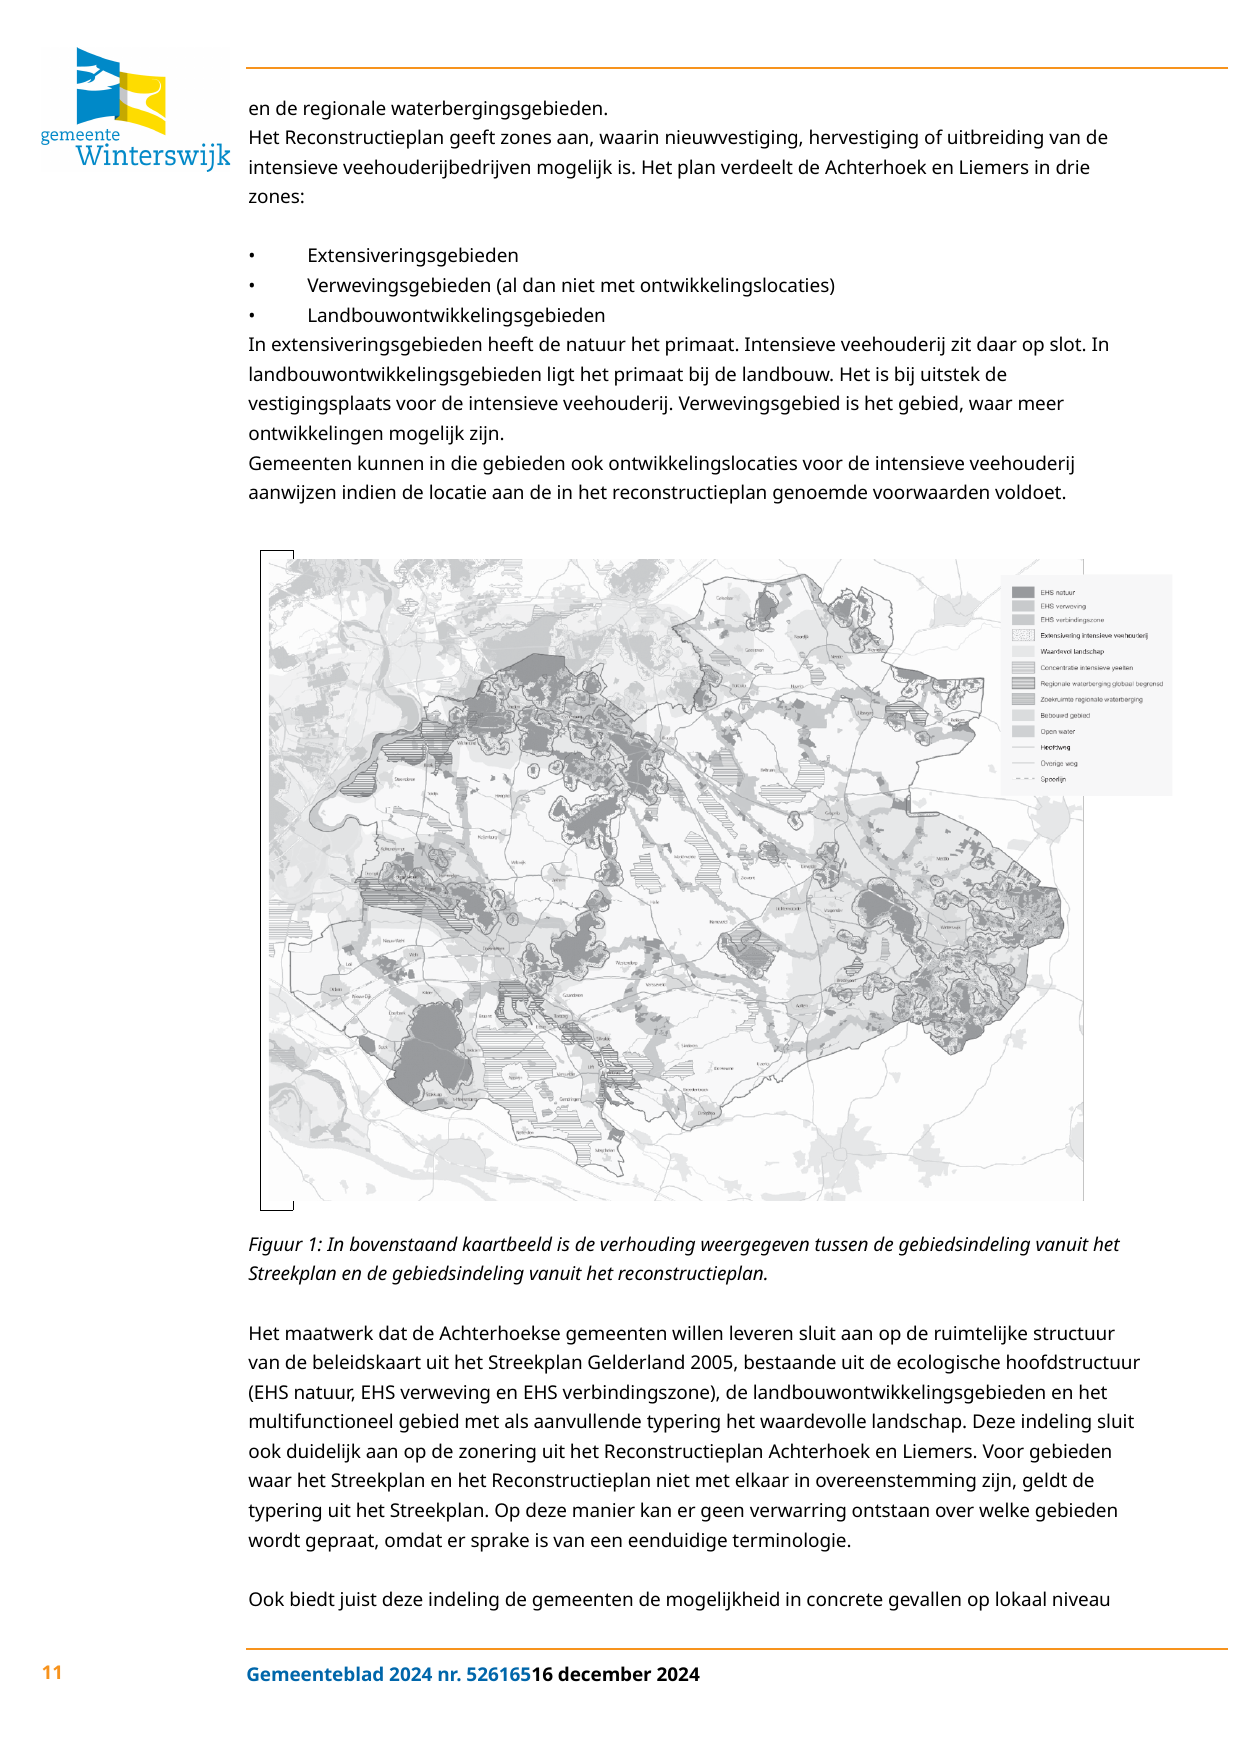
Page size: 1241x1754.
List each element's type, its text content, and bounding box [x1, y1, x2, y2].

text Het maatwerk dat de Achterhoekse gemeenten willen leveren sluit aan op de ruimtelijke structuur van de beleidskaart uit het Streekplan Gelderland 2005, bestaande uit de ecologische hoofdstructuur (EHS natuur, EHS verweving en EHS verbindingszone), de landbouwontwikkelingsgebieden en het multifunctioneel gebied met als aanvullende typering het waardevolle landschap. Deze indeling sluit ook duidelijk aan op de zonering uit het Reconstructieplan Achterhoek en Liemers. Voor gebieden waar het Streekplan en het Reconstructieplan niet met elkaar in overeenstemming zijn, geldt de typering uit het Streekplan. Op deze manier kan er geen verwarring ontstaan over welke gebieden wordt gepraat, omdat er sprake is van een eenduidige terminologie. [248, 1320, 1152, 1553]
text Het Reconstructieplan geeft zones aan, waarin nieuwvestiging, hervestiging of uitbreiding van de intensieve veehouderijbedrijven mogelijk is. Het plan verdeelt de Achterhoek en Liemers in drie zones: [248, 124, 1152, 209]
text In extensiveringsgebieden heeft de natuur het primaat. Intensieve veehouderij zit daar op slot. In landbouwontwikkelingsgebieden ligt het primaat bij de landbouw. Het is bij uitstek de vestigingsplaats voor de intensieve veehouderij. Verwevingsgebied is het gebied, waar meer ontwikkelingen mogelijk zijn. [248, 331, 1152, 446]
picture [268, 559, 1173, 1201]
text en de regionale waterbergingsgebieden. [248, 95, 1152, 121]
text Gemeenten kunnen in die gebieden ook ontwikkelingslocaties voor de intensieve veehouderij aanwijzen indien de locatie aan de in het reconstructieplan genoemde voorwaarden voldoet. [248, 450, 1152, 505]
text Ook biedt juist deze indeling de gemeenten de mogelijkheid in concrete gevallen op lokaal niveau [248, 1586, 1152, 1612]
picture [41, 47, 231, 172]
picture [225, 153, 231, 162]
list Extensiveringsgebieden [248, 243, 1152, 268]
list Verwevingsgebieden (al dan niet met ontwikkelingslocaties) [248, 272, 1152, 298]
list Landbouwontwikkelingsgebieden [248, 302, 1152, 328]
text Figuur 1: In bovenstaand kaartbeeld is de verhouding weergegeven tussen de gebiedsindeling vanuit het Streekplan en de gebiedsindeling vanuit het reconstructieplan. [248, 1231, 1152, 1286]
